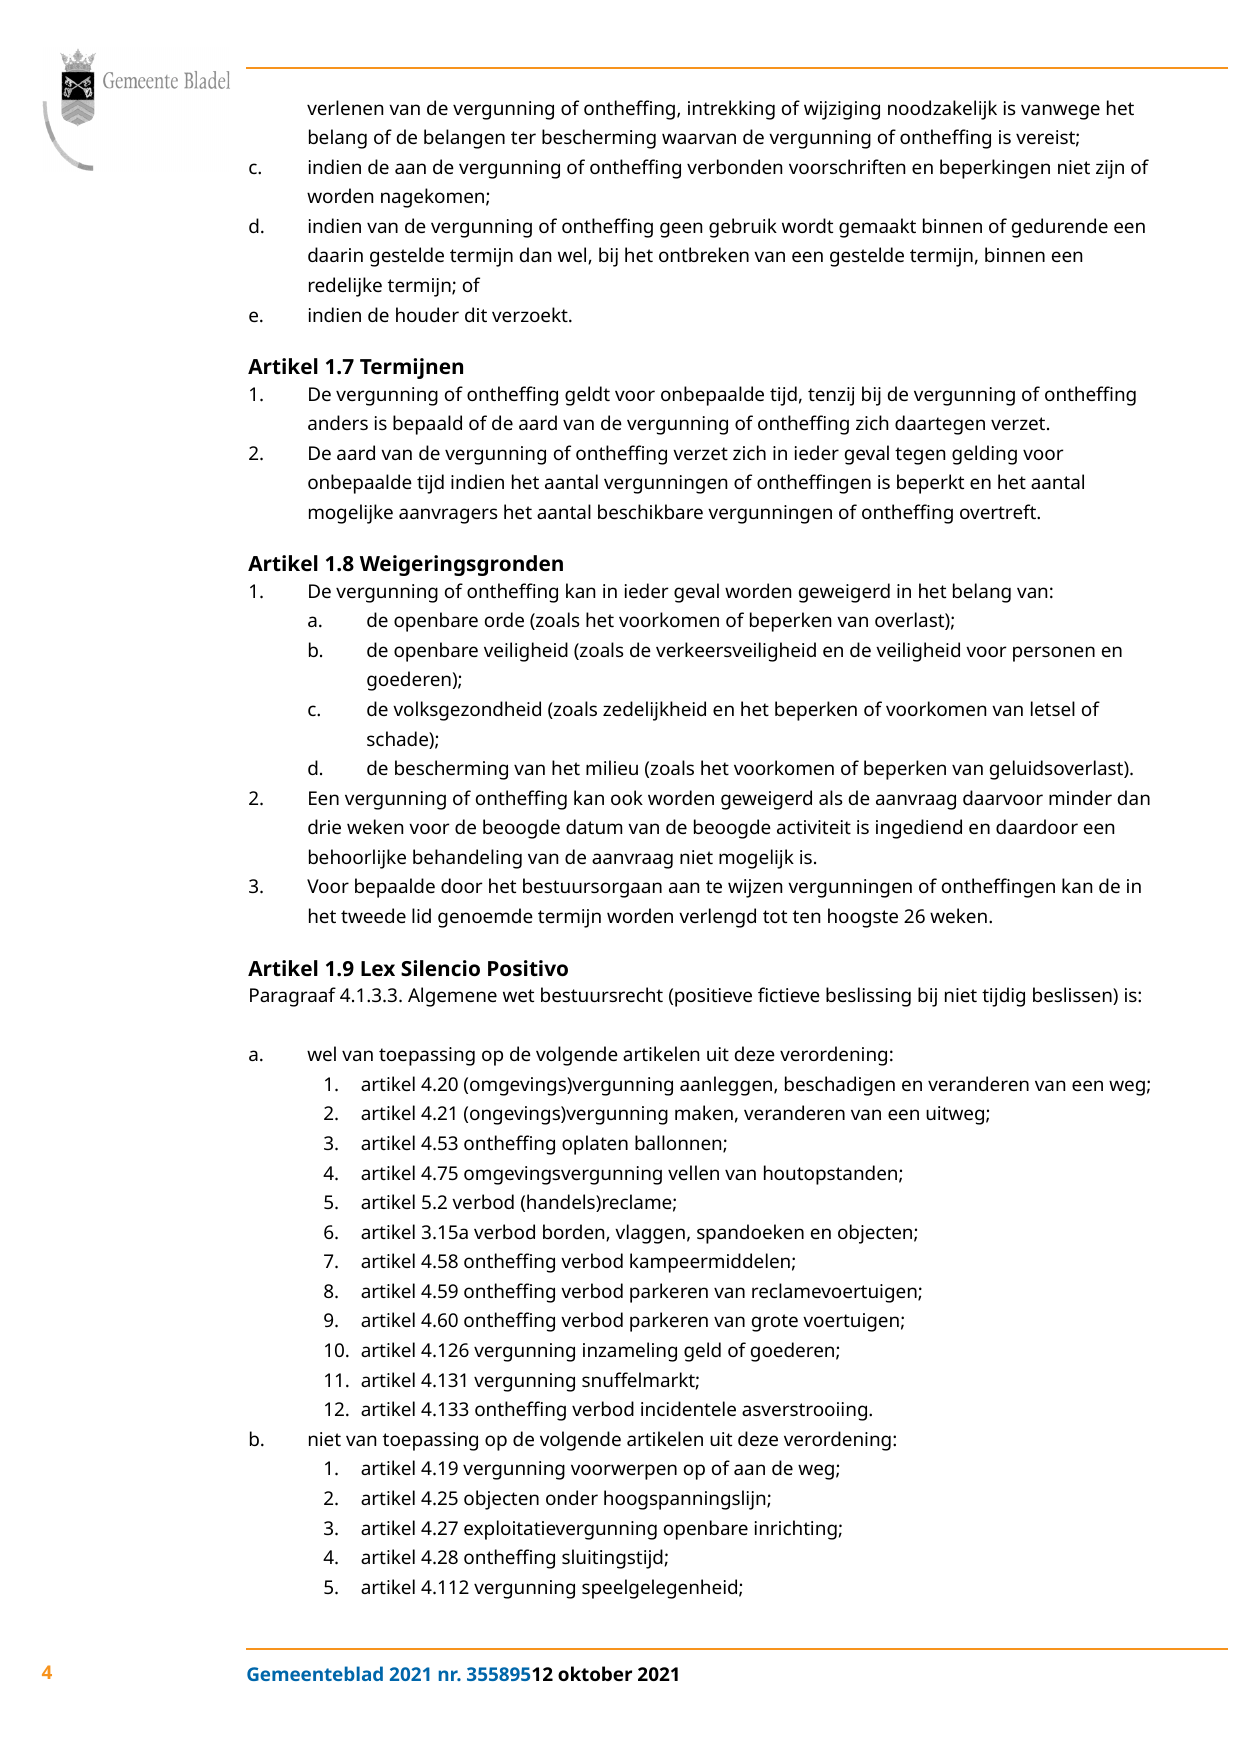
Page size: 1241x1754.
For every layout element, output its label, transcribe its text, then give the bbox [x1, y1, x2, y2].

list artikel 4.21 (ongevings)vergunning maken, veranderen van een uitweg; [323, 1101, 1152, 1126]
list Een vergunning of ontheffing kan ook worden geweigerd als de aanvraag daarvoor minder dan drie weken voor de beoogde datum van de beoogde activiteit is ingediend en daardoor een behoorlijke behandeling van de aanvraag niet mogelijk is. [248, 785, 1152, 870]
list artikel 3.15a verbod borden, vlaggen, spandoeken en objecten; [323, 1219, 1152, 1244]
picture [41, 47, 231, 172]
list De vergunning of ontheffing kan in ieder geval worden geweigerd in het belang van: [248, 578, 1152, 604]
text Artikel 1.8 Weigeringsgronden [248, 549, 1152, 578]
list niet van toepassing op de volgende artikelen uit deze verordening: [248, 1426, 1152, 1452]
text Artikel 1.9 Lex Silencio Positivo [248, 954, 1152, 982]
list de openbare orde (zoals het voorkomen of beperken van overlast); [307, 607, 1152, 633]
list artikel 4.53 ontheffing oplaten ballonnen; [323, 1130, 1152, 1156]
list De aard van de vergunning of ontheffing verzet zich in ieder geval tegen gelding voor onbepaalde tijd indien het aantal vergunningen of ontheffingen is beperkt en het aantal mogelijke aanvragers het aantal beschikbare vergunningen of ontheffing overtreft. [248, 440, 1152, 525]
list artikel 4.19 vergunning voorwerpen op of aan de weg; [323, 1456, 1152, 1481]
list artikel 4.58 ontheffing verbod kampeermiddelen; [323, 1248, 1152, 1274]
list artikel 4.27 exploitatievergunning openbare inrichting; [323, 1515, 1152, 1540]
list verlenen van de vergunning of ontheffing, intrekking of wijziging noodzakelijk is vanwege het belang of de belangen ter bescherming waarvan de vergunning of ontheffing is vereist; [248, 95, 1152, 150]
list artikel 4.131 vergunning snuffelmarkt; [323, 1367, 1152, 1392]
list artikel 4.112 vergunning speelgelegenheid; [323, 1574, 1152, 1599]
list artikel 4.126 vergunning inzameling geld of goederen; [323, 1337, 1152, 1363]
list indien de aan de vergunning of ontheffing verbonden voorschriften en beperkingen niet zijn of worden nagekomen; [248, 154, 1152, 209]
text Paragraaf 4.1.3.3. Algemene wet bestuursrecht (positieve fictieve beslissing bij niet tijdig beslissen) is: [248, 982, 1152, 1008]
list artikel 5.2 verbod (handels)reclame; [323, 1189, 1152, 1215]
list artikel 4.75 omgevingsvergunning vellen van houtopstanden; [323, 1160, 1152, 1185]
text Artikel 1.7 Termijnen [248, 352, 1152, 381]
list Voor bepaalde door het bestuursorgaan aan te wijzen vergunningen of ontheffingen kan de in het tweede lid genoemde termijn worden verlengd tot ten hoogste 26 weken. [248, 874, 1152, 929]
list indien van de vergunning of ontheffing geen gebruik wordt gemaakt binnen of gedurende een daarin gestelde termijn dan wel, bij het ontbreken van een gestelde termijn, binnen een redelijke termijn; of [248, 213, 1152, 298]
list artikel 4.60 ontheffing verbod parkeren van grote voertuigen; [323, 1308, 1152, 1333]
list de bescherming van het milieu (zoals het voorkomen of beperken van geluidsoverlast). [307, 755, 1152, 781]
list artikel 4.59 ontheffing verbod parkeren van reclamevoertuigen; [323, 1278, 1152, 1304]
list de volksgezondheid (zoals zedelijkheid en het beperken of voorkomen van letsel of schade); [307, 696, 1152, 752]
list artikel 4.20 (omgevings)vergunning aanleggen, beschadigen en veranderen van een weg; [323, 1071, 1152, 1097]
list de openbare veiligheid (zoals de verkeersveiligheid en de veiligheid voor personen en goederen); [307, 637, 1152, 692]
list De vergunning of ontheffing geldt voor onbepaalde tijd, tenzij bij de vergunning of ontheffing anders is bepaald of de aard van de vergunning of ontheffing zich daartegen verzet. [248, 381, 1152, 436]
list wel van toepassing op de volgende artikelen uit deze verordening: [248, 1041, 1152, 1067]
list artikel 4.133 ontheffing verbod incidentele asverstrooiing. [323, 1396, 1152, 1422]
list indien de houder dit verzoekt. [248, 302, 1152, 328]
list artikel 4.25 objecten onder hoogspanningslijn; [323, 1485, 1152, 1511]
list artikel 4.28 ontheffing sluitingstijd; [323, 1544, 1152, 1570]
